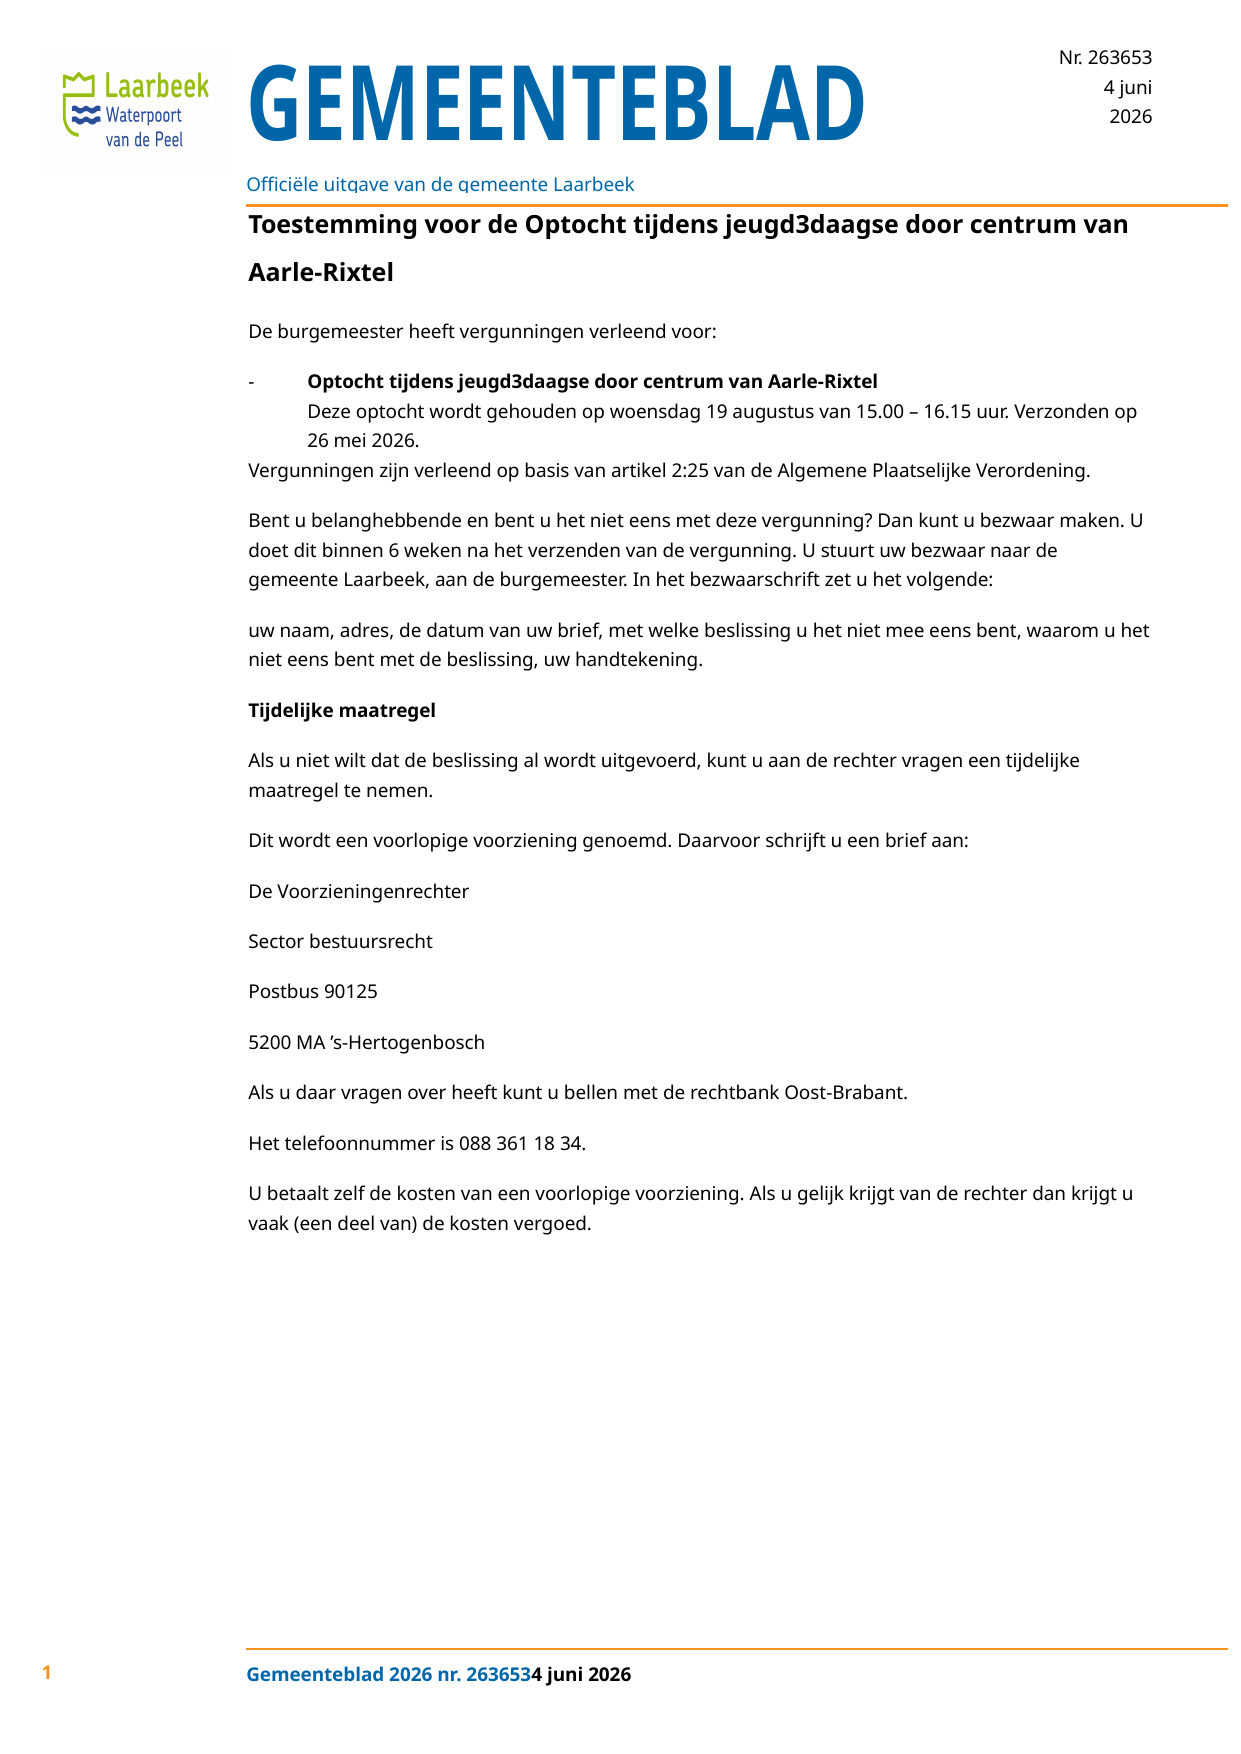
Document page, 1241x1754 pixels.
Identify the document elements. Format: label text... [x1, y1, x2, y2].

list Optocht tijdens jeugd3daagse door centrum van Aarle-Rixtel [248, 368, 1152, 394]
picture [41, 47, 231, 172]
list Deze optocht wordt gehouden op woensdag 19 augustus van 15.00 – 16.15 uur. Verzonden op 26 mei 2026. [248, 398, 1152, 453]
text De burgemeester heeft vergunningen verleend voor: [248, 318, 1152, 344]
text Als u daar vragen over heeft kunt u bellen met de rechtbank Oost-Brabant. [248, 1079, 1152, 1105]
text Het telefoonnummer is 088 361 18 34. [248, 1130, 1152, 1156]
text Vergunningen zijn verleend op basis van artikel 2:25 van de Algemene Plaatselijke Verordening. [248, 457, 1152, 483]
text U betaalt zelf de kosten van een voorlopige voorziening. Als u gelijk krijgt van de rechter dan krijgt u vaak (een deel van) de kosten vergoed. [248, 1180, 1152, 1236]
text Sector bestuursrecht [248, 928, 1152, 954]
text Toestemming voor de Optocht tijdens jeugd3daagse door centrum van Aarle-Rixtel [248, 207, 1152, 288]
text Als u niet wilt dat de beslissing al wordt uitgevoerd, kunt u aan de rechter vragen een tijdelijke maatregel te nemen. [248, 747, 1152, 803]
text 5200 MA ’s-Hertogenbosch [248, 1029, 1152, 1055]
text uw naam, adres, de datum van uw brief, met welke beslissing u het niet mee eens bent, waarom u het niet eens bent met de beslissing, uw handtekening. [248, 617, 1152, 672]
text Postbus 90125 [248, 979, 1152, 1004]
text Bent u belanghebbende en bent u het niet eens met deze vergunning? Dan kunt u bezwaar maken. U doet dit binnen 6 weken na het verzenden van de vergunning. U stuurt uw bezwaar naar de gemeente Laarbeek, aan de burgemeester. In het bezwaarschrift zet u het volgende: [248, 507, 1152, 592]
text De Voorzieningenrechter [248, 878, 1152, 904]
text Dit wordt een voorlopige voorziening genoemd. Daarvoor schrijft u een brief aan: [248, 827, 1152, 853]
text Tijdelijke maatregel [248, 697, 1152, 723]
